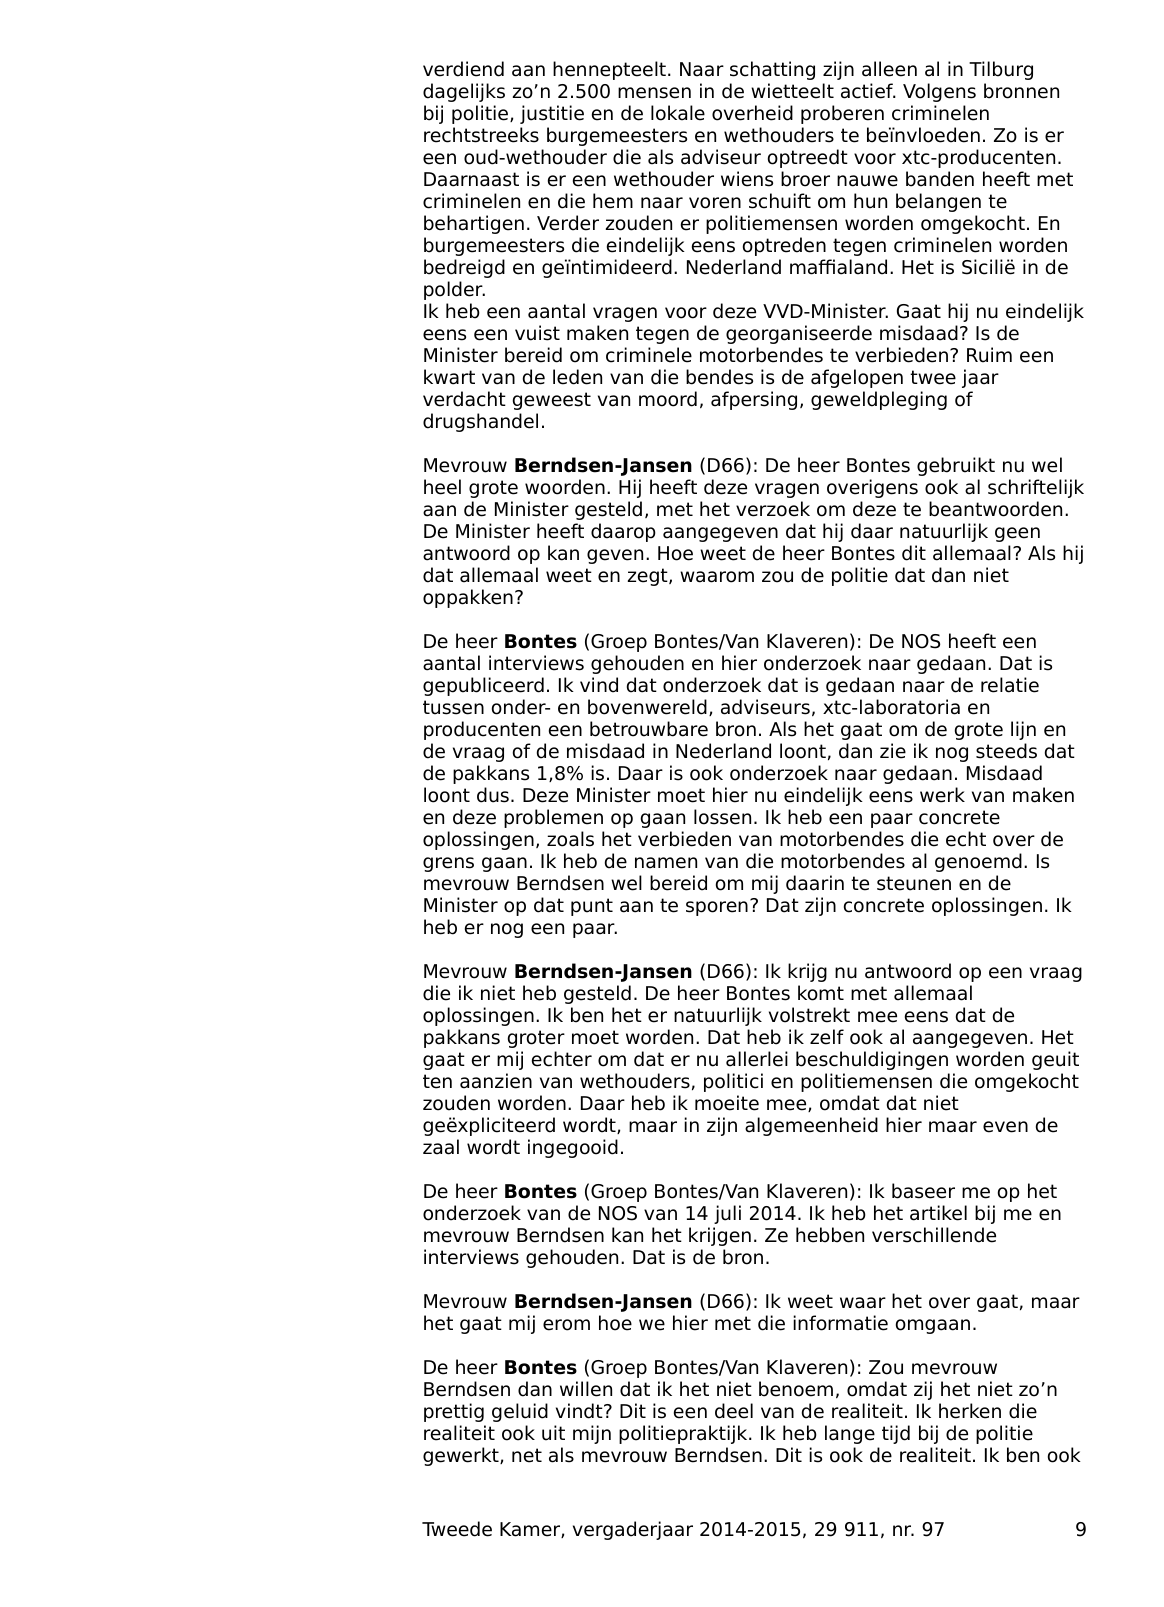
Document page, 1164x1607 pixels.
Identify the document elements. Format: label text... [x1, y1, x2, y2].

text Mevrouw Berndsen-Jansen (D66): Ik krijg nu antwoord op een vraag die ik niet heb gesteld. De heer Bontes komt met allemaal oplossingen. Ik ben het er natuurlijk volstrekt mee eens dat de pakkans groter moet worden. Dat heb ik zelf ook al aangegeven. Het gaat er mij echter om dat er nu allerlei beschuldigingen worden geuit ten aanzien van wethouders, politici en politiemensen die omgekocht zouden worden. Daar heb ik moeite mee, omdat dat niet geëxpliciteerd wordt, maar in zijn algemeenheid hier maar even de zaal wordt ingegooid. [422, 961, 1087, 1159]
text De heer Bontes (Groep Bontes/Van Klaveren): De NOS heeft een aantal interviews gehouden en hier onderzoek naar gedaan. Dat is gepubliceerd. Ik vind dat onderzoek dat is gedaan naar de relatie tussen onder- en bovenwereld, adviseurs, xtc-laboratoria en producenten een betrouwbare bron. Als het gaat om de grote lijn en de vraag of de misdaad in Nederland loont, dan zie ik nog steeds dat de pakkans 1,8% is. Daar is ook onderzoek naar gedaan. Misdaad loont dus. Deze Minister moet hier nu eindelijk eens werk van maken en deze problemen op gaan lossen. Ik heb een paar concrete oplossingen, zoals het verbieden van motorbendes die echt over de grens gaan. Ik heb de namen van die motorbendes al genoemd. Is mevrouw Berndsen wel bereid om mij daarin te steunen en de Minister op dat punt aan te sporen? Dat zijn concrete oplossingen. Ik heb er nog een paar. [422, 631, 1087, 939]
text De heer Bontes (Groep Bontes/Van Klaveren): Zou mevrouw Berndsen dan willen dat ik het niet benoem, omdat zij het niet zo’n prettig geluid vindt? Dit is een deel van de realiteit. Ik herken die realiteit ook uit mijn politiepraktijk. Ik heb lange tijd bij de politie gewerkt, net als mevrouw Berndsen. Dit is ook de realiteit. Ik ben ook [422, 1357, 1087, 1467]
text Mevrouw Berndsen-Jansen (D66): De heer Bontes gebruikt nu wel heel grote woorden. Hij heeft deze vragen overigens ook al schriftelijk aan de Minister gesteld, met het verzoek om deze te beantwoorden. De Minister heeft daarop aangegeven dat hij daar natuurlijk geen antwoord op kan geven. Hoe weet de heer Bontes dit allemaal? Als hij dat allemaal weet en zegt, waarom zou de politie dat dan niet oppakken? [422, 455, 1087, 609]
text verdiend aan hennepteelt. Naar schatting zijn alleen al in Tilburg dagelijks zo’n 2.500 mensen in de wietteelt actief. Volgens bronnen bij politie, justitie en de lokale overheid proberen criminelen rechtstreeks burgemeesters en wethouders te beïnvloeden. Zo is er een oud-wethouder die als adviseur optreedt voor xtc-producenten. Daarnaast is er een wethouder wiens broer nauwe banden heeft met criminelen en die hem naar voren schuift om hun belangen te behartigen. Verder zouden er politiemensen worden omgekocht. En burgemeesters die eindelijk eens optreden tegen criminelen worden bedreigd en geïntimideerd. Nederland maffialand. Het is Sicilië in de polder. [422, 59, 1087, 301]
text Ik heb een aantal vragen voor deze VVD-Minister. Gaat hij nu eindelijk eens een vuist maken tegen de georganiseerde misdaad? Is de Minister bereid om criminele motorbendes te verbieden? Ruim een kwart van de leden van die bendes is de afgelopen twee jaar verdacht geweest van moord, afpersing, geweldpleging of drugshandel. [422, 301, 1087, 433]
text Mevrouw Berndsen-Jansen (D66): Ik weet waar het over gaat, maar het gaat mij erom hoe we hier met die informatie omgaan. [422, 1291, 1087, 1335]
text De heer Bontes (Groep Bontes/Van Klaveren): Ik baseer me op het onderzoek van de NOS van 14 juli 2014. Ik heb het artikel bij me en mevrouw Berndsen kan het krijgen. Ze hebben verschillende interviews gehouden. Dat is de bron. [422, 1181, 1087, 1269]
